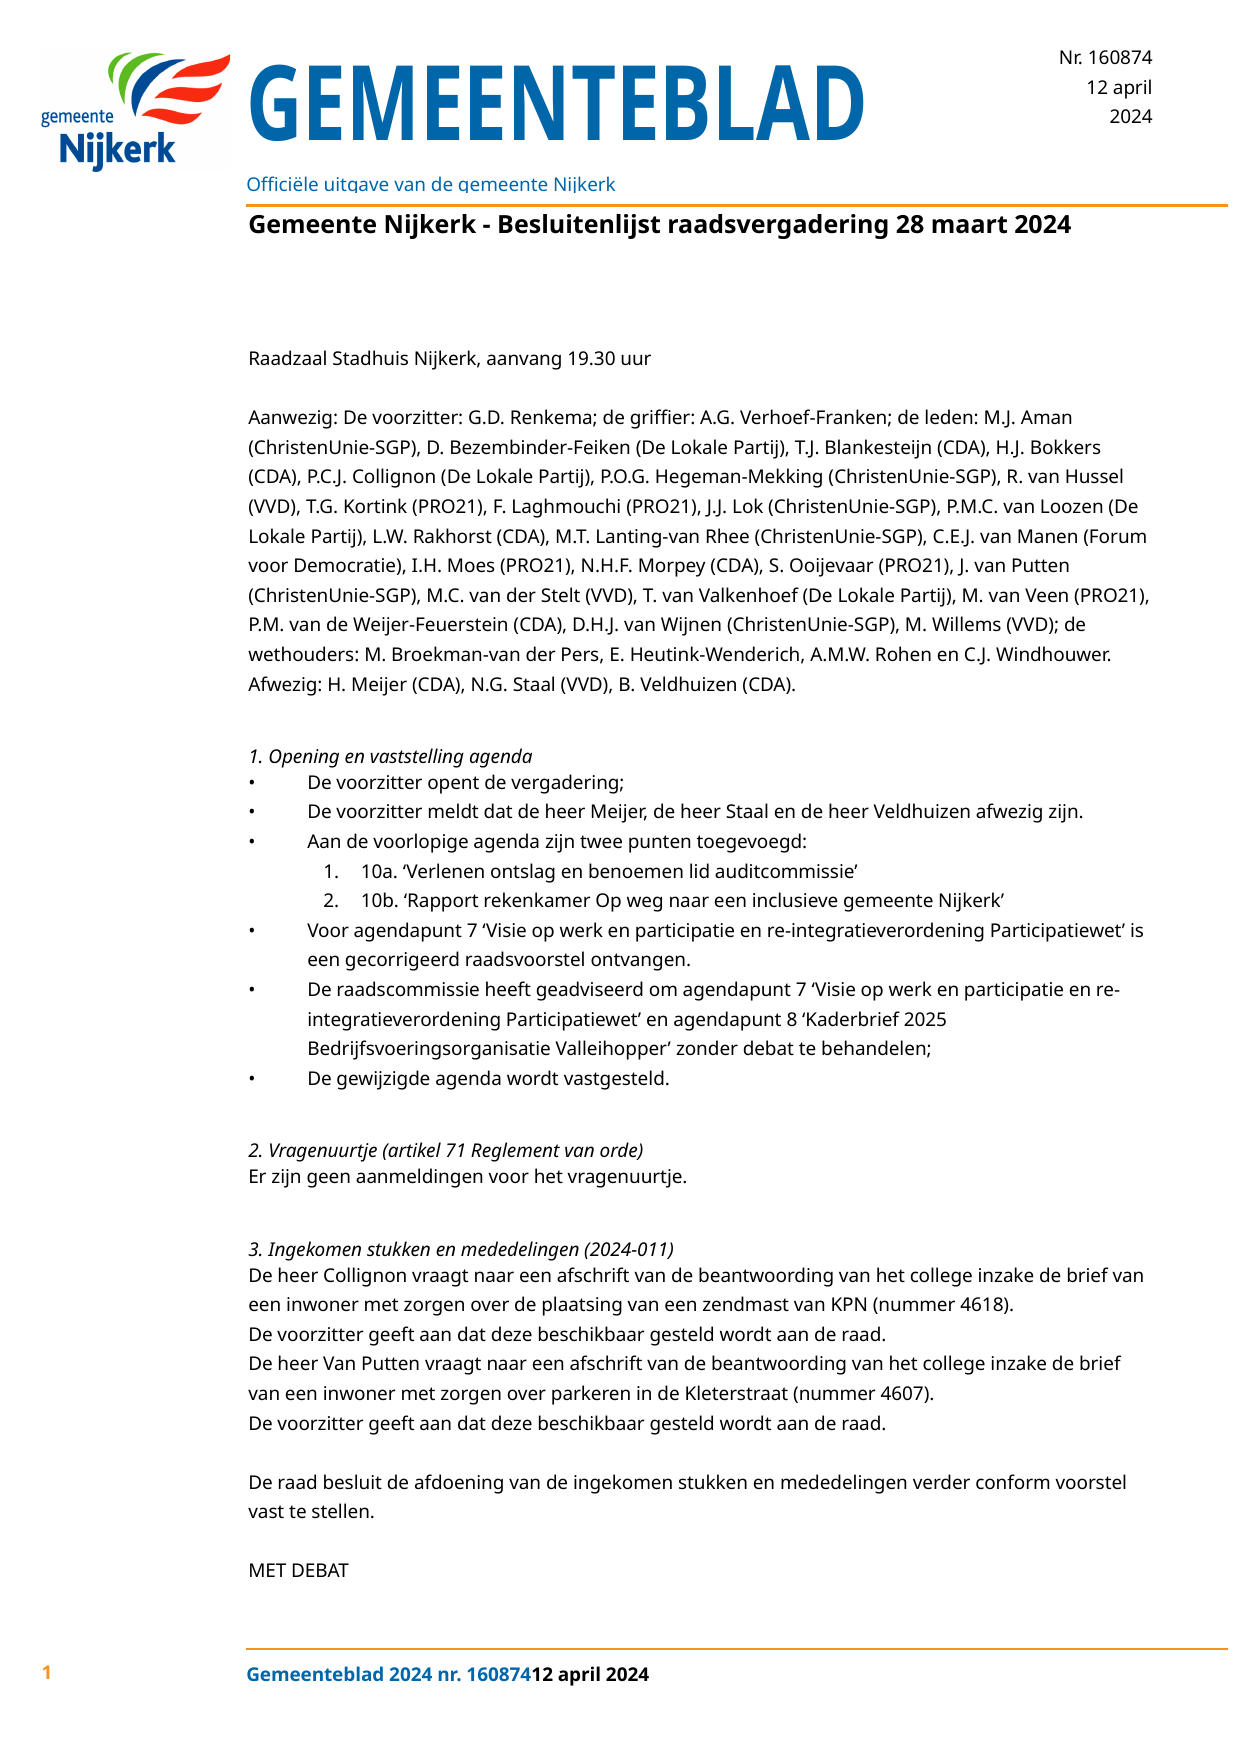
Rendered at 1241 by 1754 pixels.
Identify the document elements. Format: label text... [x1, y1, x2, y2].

list 10b. ‘Rapport rekenkamer Op weg naar een inclusieve gemeente Nijkerk’ [323, 887, 1152, 913]
text 1. Opening en vaststelling agenda [248, 743, 1152, 769]
picture [41, 47, 231, 172]
text De voorzitter geeft aan dat deze beschikbaar gesteld wordt aan de raad. [248, 1410, 1152, 1436]
text 3. Ingekomen stukken en mededelingen (2024-011) [248, 1236, 1152, 1262]
list Voor agendapunt 7 ‘Visie op werk en participatie en re-integratieverordening Participatiewet’ is een gecorrigeerd raadsvoorstel ontvangen. [248, 917, 1152, 972]
text De heer Van Putten vraagt naar een afschrift van de beantwoording van het college inzake de brief van een inwoner met zorgen over parkeren in de Kleterstraat (nummer 4607). [248, 1351, 1152, 1406]
text Er zijn geen aanmeldingen voor het vragenuurtje. [248, 1163, 1152, 1189]
list De voorzitter opent de vergadering; [248, 769, 1152, 795]
text De raad besluit de afdoening van de ingekomen stukken en mededelingen verder conform voorstel vast te stellen. [248, 1469, 1152, 1524]
text Aanwezig: De voorzitter: G.D. Renkema; de griffier: A.G. Verhoef-Franken; de leden: M.J. Aman (ChristenUnie-SGP), D. Bezembinder-Feiken (De Lokale Partij), T.J. Blankesteijn (CDA), H.J. Bokkers (CDA), P.C.J. Collignon (De Lokale Partij), P.O.G. Hegeman-Mekking (ChristenUnie-SGP), R. van Hussel (VVD), T.G. Kortink (PRO21), F. Laghmouchi (PRO21), J.J. Lok (ChristenUnie-SGP), P.M.C. van Loozen (De Lokale Partij), L.W. Rakhorst (CDA), M.T. Lanting-van Rhee (ChristenUnie-SGP), C.E.J. van Manen (Forum voor Democratie), I.H. Moes (PRO21), N.H.F. Morpey (CDA), S. Ooijevaar (PRO21), J. van Putten (ChristenUnie-SGP), M.C. van der Stelt (VVD), T. van Valkenhoef (De Lokale Partij), M. van Veen (PRO21), P.M. van de Weijer-Feuerstein (CDA), D.H.J. van Wijnen (ChristenUnie-SGP), M. Willems (VVD); de wethouders: M. Broekman-van der Pers, E. Heutink-Wenderich, A.M.W. Rohen en C.J. Windhouwer. Afwezig: H. Meijer (CDA), N.G. Staal (VVD), B. Veldhuizen (CDA). [248, 404, 1152, 696]
text De voorzitter geeft aan dat deze beschikbaar gesteld wordt aan de raad. [248, 1321, 1152, 1347]
list De voorzitter meldt dat de heer Meijer, de heer Staal en de heer Veldhuizen afwezig zijn. [248, 799, 1152, 824]
text Raadzaal Stadhuis Nijkerk, aanvang 19.30 uur [248, 345, 1152, 371]
list Aan de voorlopige agenda zijn twee punten toegevoegd: [248, 828, 1152, 854]
text Gemeente Nijkerk - Besluitenlijst raadsvergadering 28 maart 2024 [248, 207, 1152, 241]
text MET DEBAT [248, 1558, 1152, 1583]
text De heer Collignon vraagt naar een afschrift van de beantwoording van het college inzake de brief van een inwoner met zorgen over de plaatsing van een zendmast van KPN (nummer 4618). [248, 1262, 1152, 1317]
list 10a. ‘Verlenen ontslag en benoemen lid auditcommissie’ [323, 858, 1152, 884]
list De gewijzigde agenda wordt vastgesteld. [248, 1065, 1152, 1091]
text 2. Vragenuurtje (artikel 71 Reglement van orde) [248, 1138, 1152, 1163]
list De raadscommissie heeft geadviseerd om agendapunt 7 ‘Visie op werk en participatie en re-integratieverordening Participatiewet’ en agendapunt 8 ‘Kaderbrief 2025 Bedrijfsvoeringsorganisatie Valleihopper’ zonder debat te behandelen; [248, 976, 1152, 1061]
